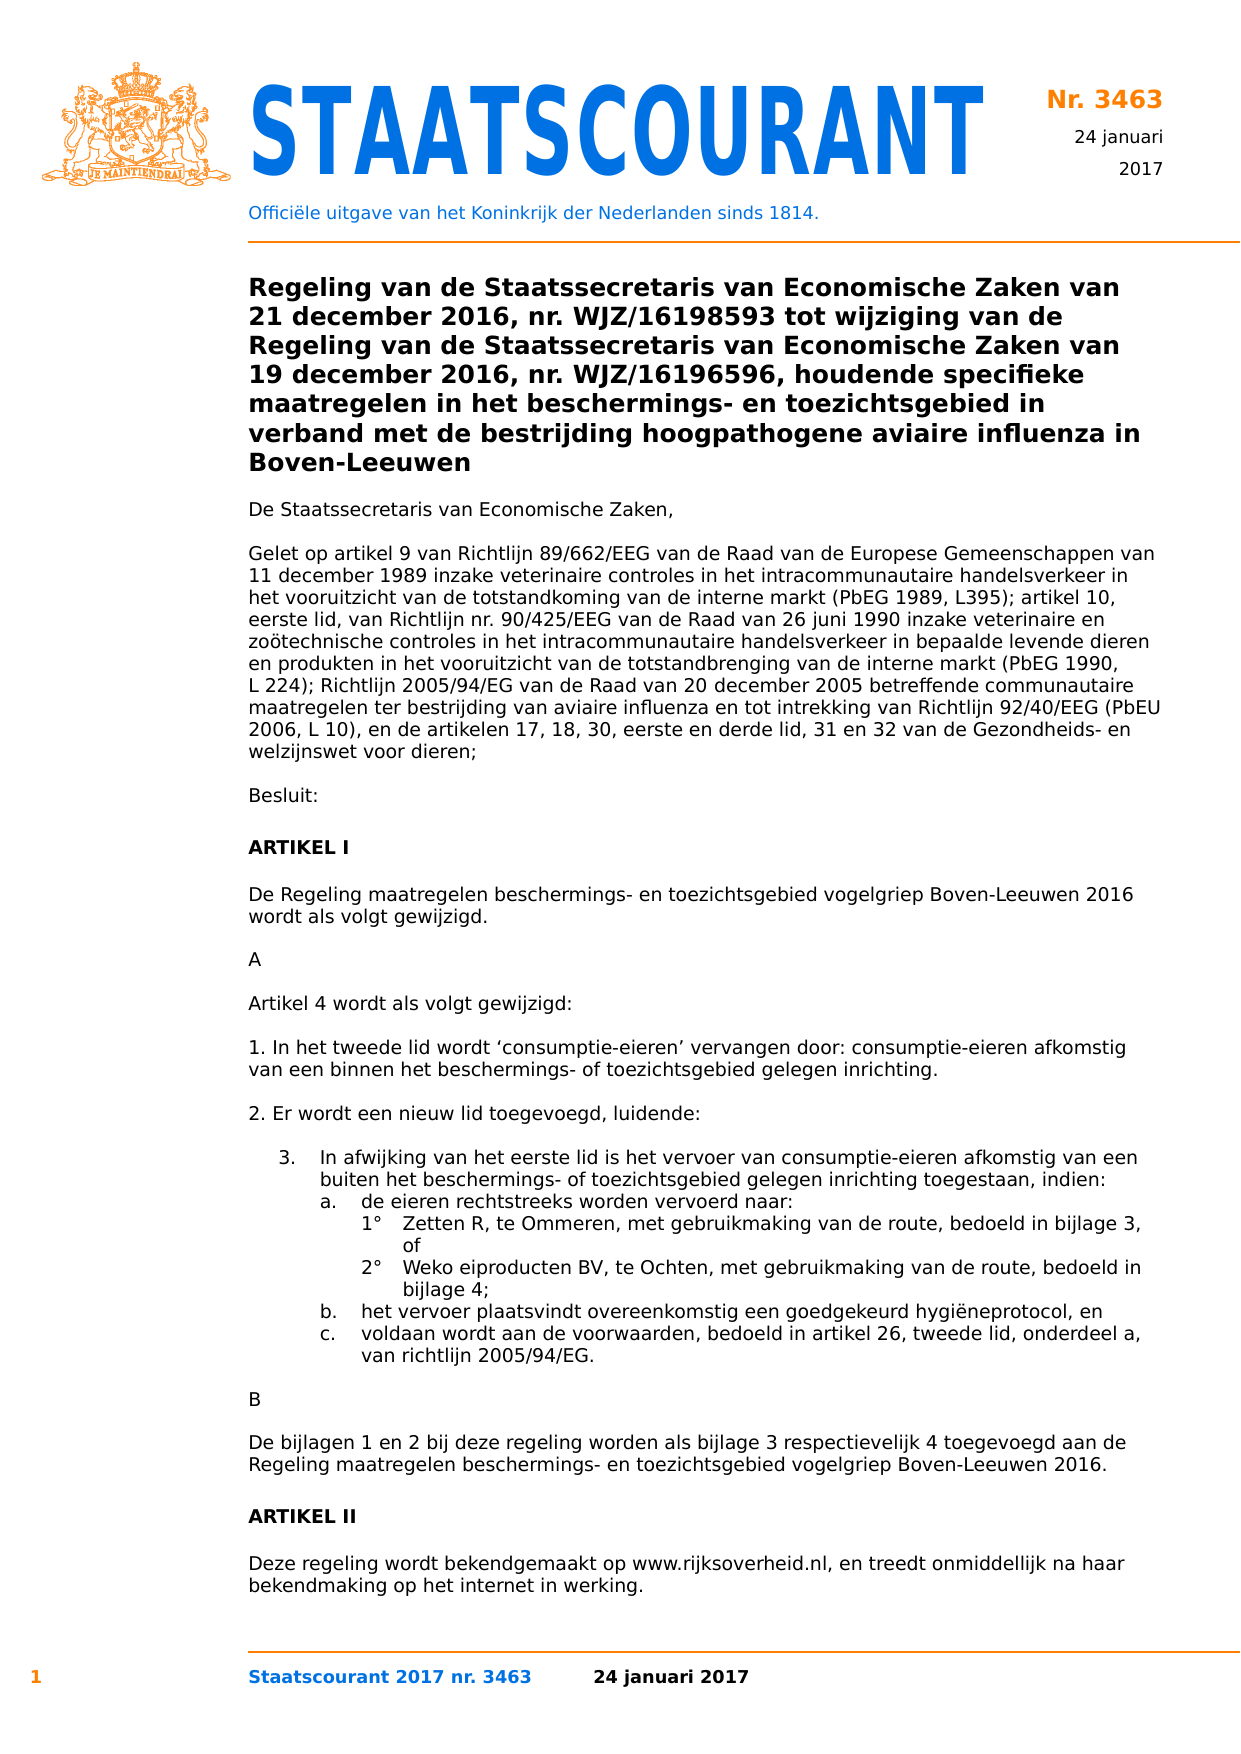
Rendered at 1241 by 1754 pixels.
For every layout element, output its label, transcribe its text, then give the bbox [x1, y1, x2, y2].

text A [248, 949, 1163, 971]
subtitle Regeling van de Staatssecretaris van Economische Zaken van 21 december 2016, nr. WJZ/16198593 tot wijziging van de Regeling van de Staatssecretaris van Economische Zaken van 19 december 2016, nr. WJZ/16196596, houdende specifieke maatregelen in het beschermings- en toezichtsgebied in verband met de bestrijding hoogpathogene aviaire influenza in Boven-Leeuwen [248, 273, 1163, 477]
table_cell Officiële uitgave van het Koninkrijk der Nederlanden sinds 1814. [248, 203, 1240, 241]
subtitle ARTIKEL II [248, 1506, 1163, 1528]
table_header STAATSCOURANT [248, 62, 998, 203]
text c. voldaan wordt aan de voorwaarden, bedoeld in artikel 26, tweede lid, onderdeel a, van richtlijn 2005/94/EG. [319, 1323, 1163, 1367]
text 1° Zetten R, te Ommeren, met gebruikmaking van de route, bedoeld in bijlage 3, of [361, 1213, 1163, 1257]
text De Staatssecretaris van Economische Zaken, [248, 499, 1163, 521]
picture [41, 62, 231, 186]
table_cell 2017 [998, 153, 1240, 203]
text De bijlagen 1 en 2 bij deze regeling worden als bijlage 3 respectievelijk 4 toegevoegd aan de Regeling maatregelen beschermings- en toezichtsgebied vogelgriep Boven-Leeuwen 2016. [248, 1432, 1163, 1476]
text De Regeling maatregelen beschermings- en toezichtsgebied vogelgriep Boven-Leeuwen 2016 wordt als volgt gewijzigd. [248, 883, 1163, 927]
text a. de eieren rechtstreeks worden vervoerd naar: [319, 1191, 1163, 1213]
text 1. In het tweede lid wordt ‘consumptie-eieren’ vervangen door: consumptie-eieren afkomstig van een binnen het beschermings- of toezichtsgebied gelegen inrichting. [248, 1037, 1163, 1081]
subtitle ARTIKEL I [248, 837, 1163, 858]
text Gelet op artikel 9 van Richtlijn 89/662/EEG van de Raad van de Europese Gemeenschappen van 11 december 1989 inzake veterinaire controles in het intracommunautaire handelsverkeer in het vooruitzicht van de totstandkoming van de interne markt (PbEG 1989, L395); artikel 10, eerste lid, van Richtlijn nr. 90/425/EEG van de Raad van 26 juni 1990 inzake veterinaire en zoötechnische controles in het intracommunautaire handelsverkeer in bepaalde levende dieren en produkten in het vooruitzicht van de totstandbrenging van de interne markt (PbEG 1990, L 224); Richtlijn 2005/94/EG van de Raad van 20 december 2005 betreffende communautaire maatregelen ter bestrijding van aviaire influenza en tot intrekking van Richtlijn 92/40/EEG (PbEU 2006, L 10), en de artikelen 17, 18, 30, eerste en derde lid, 31 en 32 van de Gezondheids- en welzijnswet voor dieren; [248, 543, 1163, 763]
text Deze regeling wordt bekendgemaakt op www.rijksoverheid.nl, en treedt onmiddellijk na haar bekendmaking op het internet in werking. [248, 1553, 1163, 1597]
text Besluit: [248, 784, 1163, 807]
text B [248, 1388, 1163, 1410]
text Artikel 4 wordt als volgt gewijzigd: [248, 993, 1163, 1015]
text b. het vervoer plaatsvindt overeenkomstig een goedgekeurd hygiëneprotocol, en [319, 1301, 1163, 1323]
text 2° Weko eiproducten BV, te Ochten, met gebruikmaking van de route, bedoeld in bijlage 4; [361, 1257, 1163, 1301]
table_header Nr. 3463 [998, 62, 1240, 121]
text 2. Er wordt een nieuw lid toegevoegd, luidende: [248, 1103, 1163, 1125]
table_header [25, 62, 248, 241]
table_cell 24 januari [998, 121, 1240, 153]
text 3. In afwijking van het eerste lid is het vervoer van consumptie-eieren afkomstig van een buiten het beschermings- of toezichtsgebied gelegen inrichting toegestaan, indien: [278, 1147, 1163, 1191]
